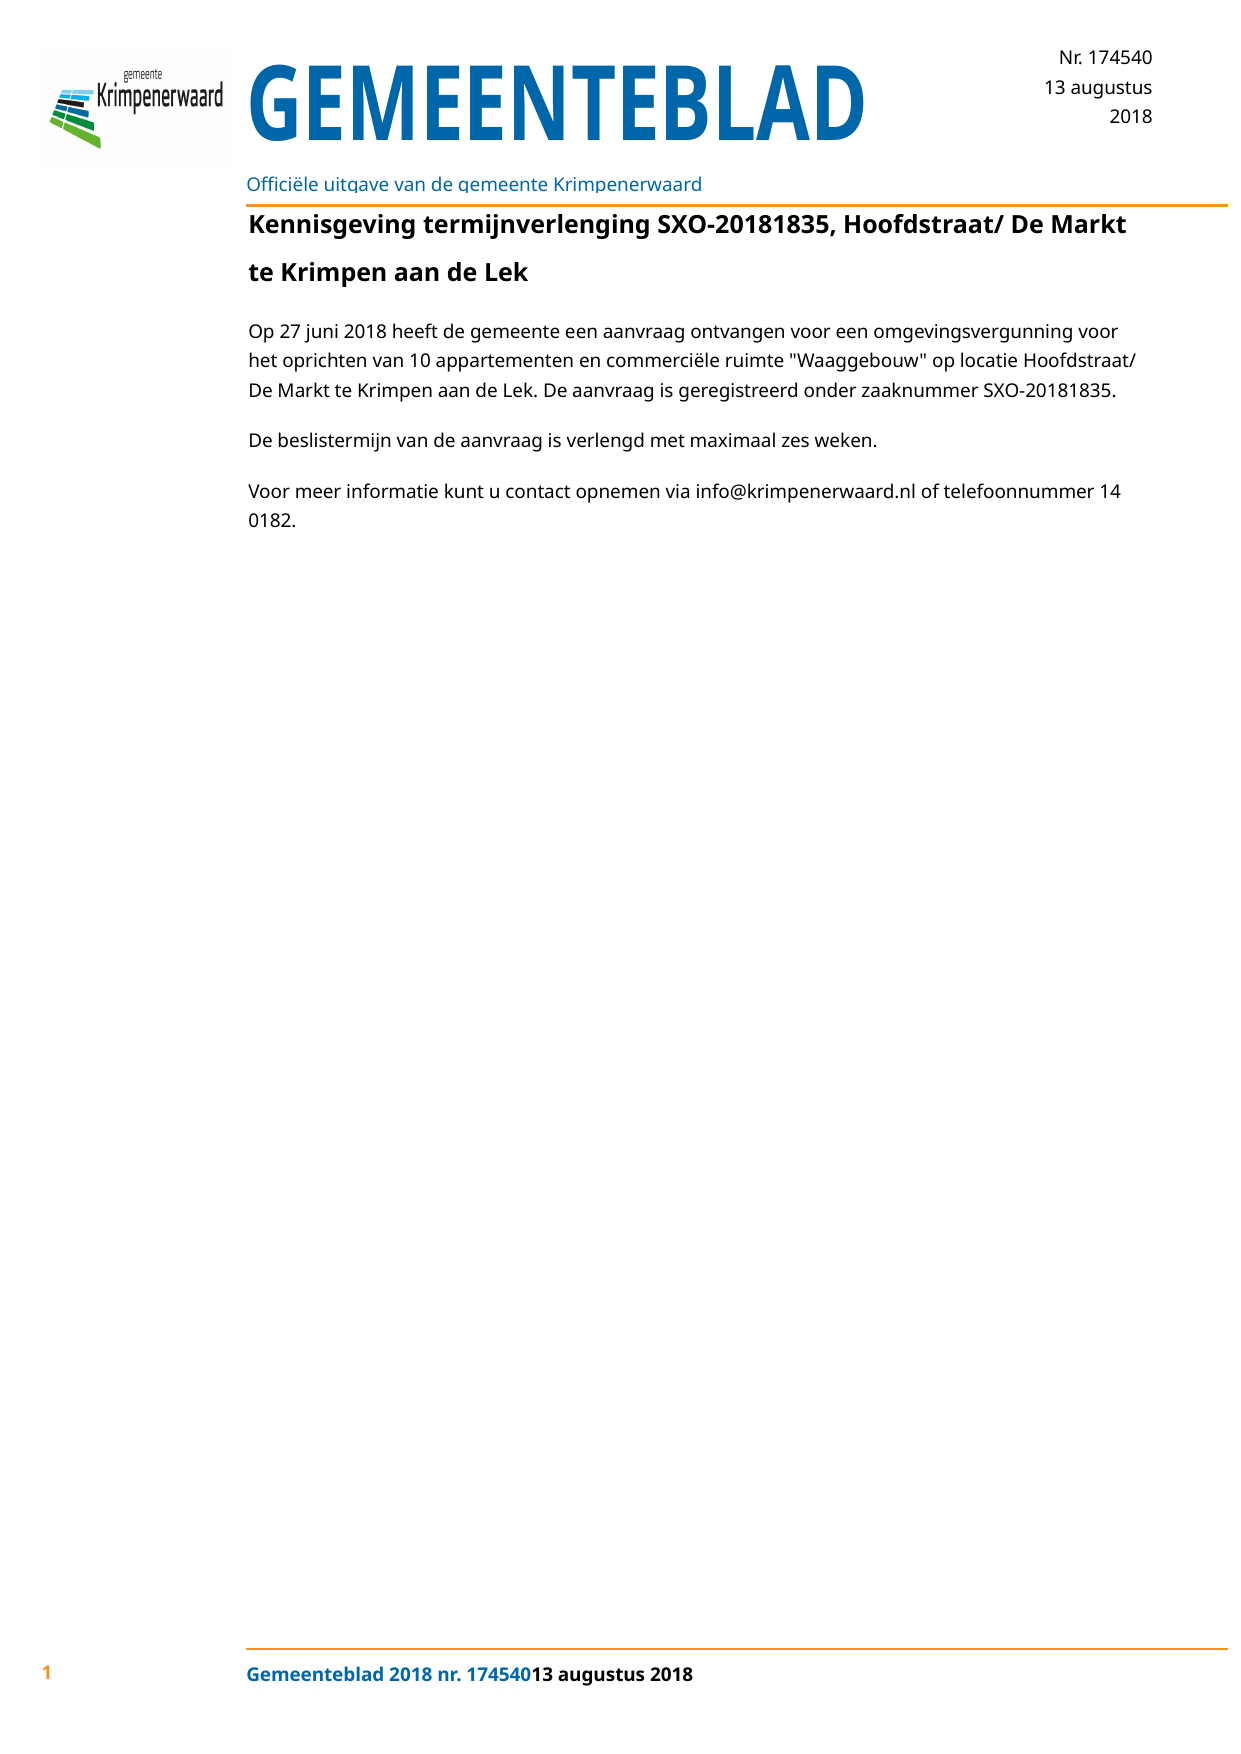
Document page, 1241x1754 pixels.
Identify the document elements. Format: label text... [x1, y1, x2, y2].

text Voor meer informatie kunt u contact opnemen via info@krimpenerwaard.nl of telefoonnummer 14 0182. [248, 478, 1152, 533]
text Kennisgeving termijnverlenging SXO-20181835, Hoofdstraat/ De Markt te Krimpen aan de Lek [248, 207, 1152, 288]
text De beslistermijn van de aanvraag is verlengd met maximaal zes weken. [248, 427, 1152, 453]
picture [41, 47, 231, 172]
text Op 27 juni 2018 heeft de gemeente een aanvraag ontvangen voor een omgevingsvergunning voor het oprichten van 10 appartementen en commerciële ruimte "Waaggebouw" op locatie Hoofdstraat/ De Markt te Krimpen aan de Lek. De aanvraag is geregistreerd onder zaaknummer SXO-20181835. [248, 318, 1152, 403]
